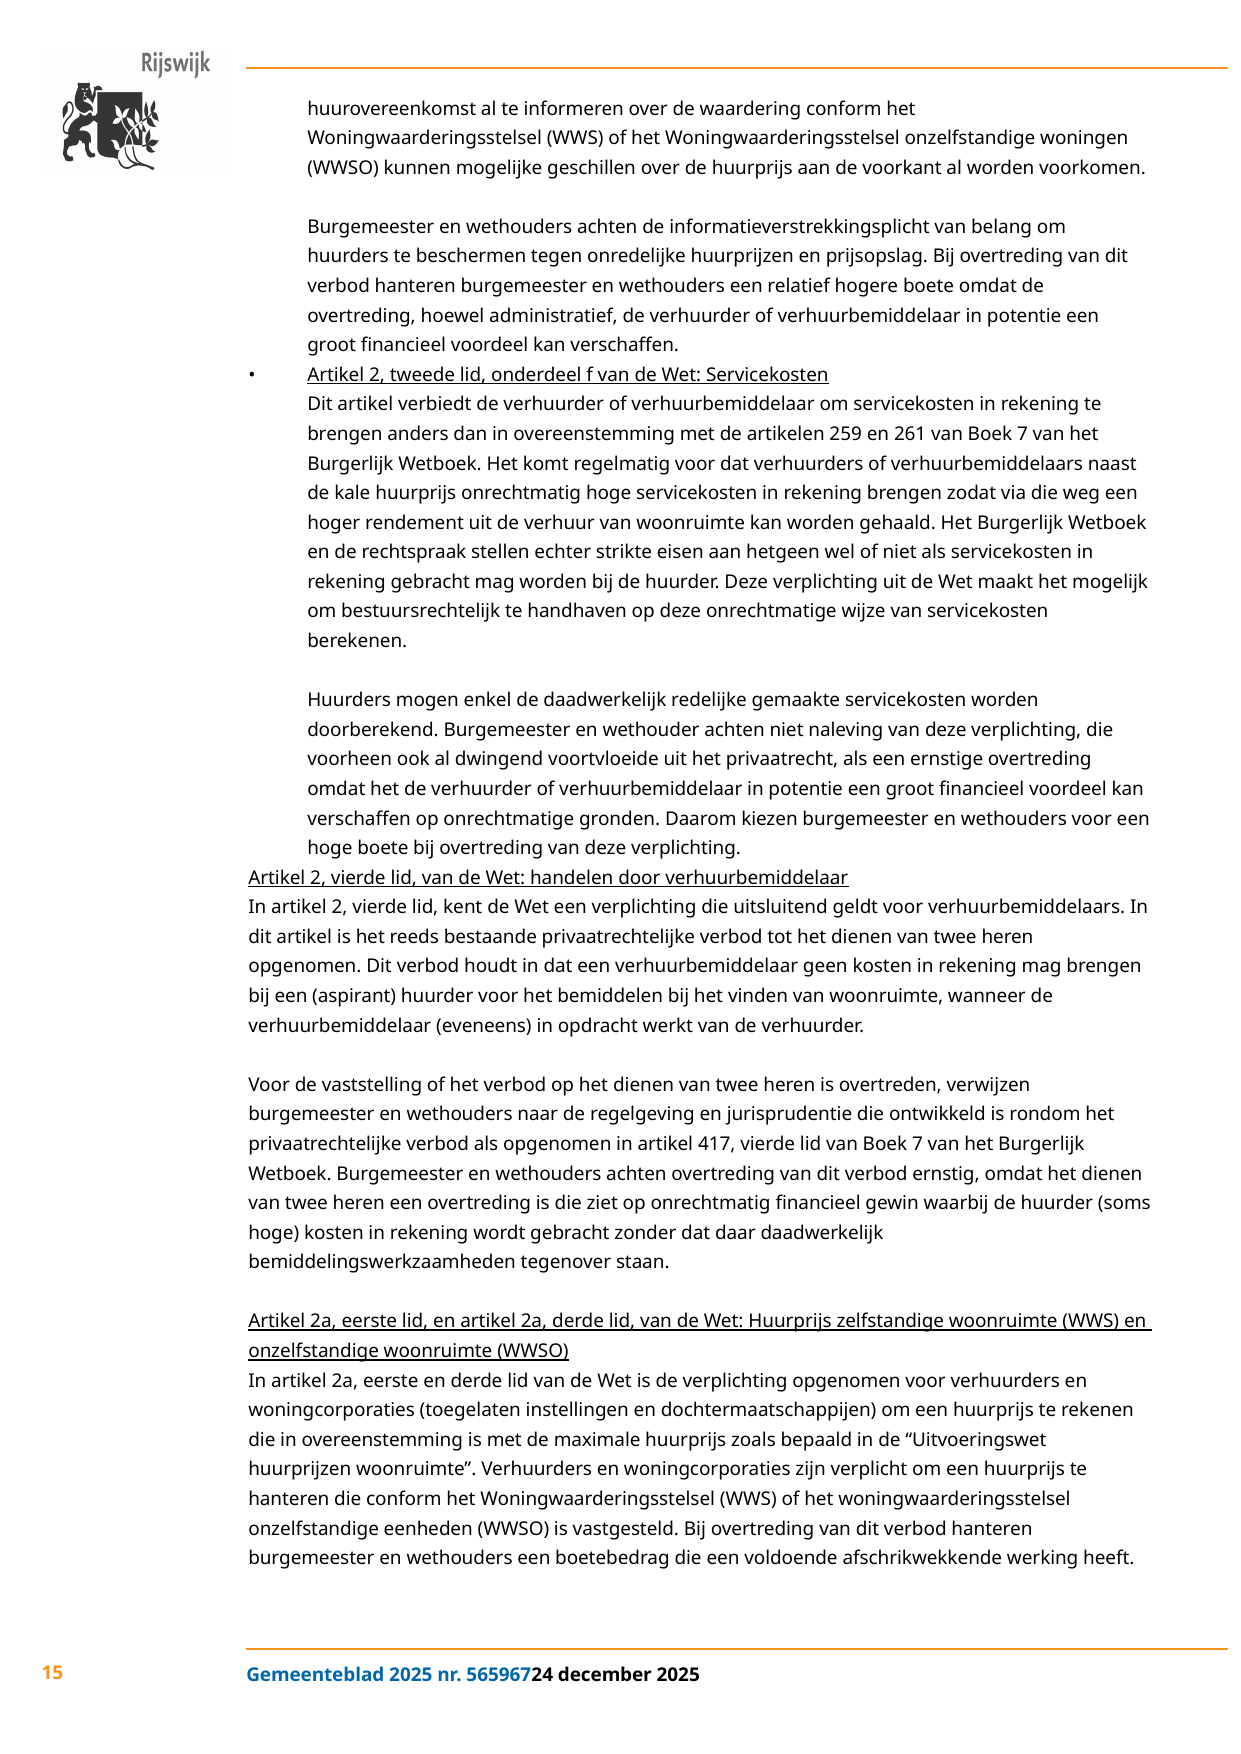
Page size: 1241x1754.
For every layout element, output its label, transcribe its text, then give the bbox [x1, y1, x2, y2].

list Dit artikel verbiedt de verhuurder of verhuurbemiddelaar om servicekosten in rekening te brengen anders dan in overeenstemming met de artikelen 259 en 261 van Boek 7 van het Burgerlijk Wetboek. Het komt regelmatig voor dat verhuurders of verhuurbemiddelaars naast de kale huurprijs onrechtmatig hoge servicekosten in rekening brengen zodat via die weg een hoger rendement uit de verhuur van woonruimte kan worden gehaald. Het Burgerlijk Wetboek en de rechtspraak stellen echter strikte eisen aan hetgeen wel of niet als servicekosten in rekening gebracht mag worden bij de huurder. Deze verplichting uit de Wet maakt het mogelijk om bestuursrechtelijk te handhaven op deze onrechtmatige wijze van servicekosten berekenen. [248, 391, 1152, 653]
list huurovereenkomst al te informeren over de waardering conform het Woningwaarderingsstelsel (WWS) of het Woningwaarderingsstelsel onzelfstandige woningen (WWSO) kunnen mogelijke geschillen over de huurprijs aan de voorkant al worden voorkomen. [248, 95, 1152, 180]
text Artikel 2, vierde lid, van de Wet: handelen door verhuurbemiddelaar [248, 864, 1152, 890]
text Voor de vaststelling of het verbod op het dienen van twee heren is overtreden, verwijzen burgemeester en wethouders naar de regelgeving en jurisprudentie die ontwikkeld is rondom het privaatrechtelijke verbod als opgenomen in artikel 417, vierde lid van Boek 7 van het Burgerlijk Wetboek. Burgemeester en wethouders achten overtreding van dit verbod ernstig, omdat het dienen van twee heren een overtreding is die ziet op onrechtmatig financieel gewin waarbij de huurder (soms hoge) kosten in rekening wordt gebracht zonder dat daar daadwerkelijk bemiddelingswerkzaamheden tegenover staan. [248, 1071, 1152, 1274]
list Artikel 2, tweede lid, onderdeel f van de Wet: Servicekosten [248, 361, 1152, 387]
text Artikel 2a, eerste lid, en artikel 2a, derde lid, van de Wet: Huurprijs zelfstandige woonruimte (WWS) en [248, 1308, 1152, 1329]
list Huurders mogen enkel de daadwerkelijk redelijke gemaakte servicekosten worden doorberekend. Burgemeester en wethouder achten niet naleving van deze verplichting, die voorheen ook al dwingend voortvloeide uit het privaatrecht, als een ernstige overtreding omdat het de verhuurder of verhuurbemiddelaar in potentie een groot financieel voordeel kan verschaffen op onrechtmatige gronden. Daarom kiezen burgemeester en wethouders voor een hoge boete bij overtreding van deze verplichting. [248, 686, 1152, 860]
text onzelfstandige woonruimte (WWSO) [248, 1331, 1152, 1363]
list Burgemeester en wethouders achten de informatieverstrekkingsplicht van belang om huurders te beschermen tegen onredelijke huurprijzen en prijsopslag. Bij overtreding van dit verbod hanteren burgemeester en wethouders een relatief hogere boete omdat de overtreding, hoewel administratief, de verhuurder of verhuurbemiddelaar in potentie een groot financieel voordeel kan verschaffen. [248, 213, 1152, 357]
text In artikel 2a, eerste en derde lid van de Wet is de verplichting opgenomen voor verhuurders en woningcorporaties (toegelaten instellingen en dochtermaatschappijen) om een huurprijs te rekenen die in overeenstemming is met de maximale huurprijs zoals bepaald in de “Uitvoeringswet huurprijzen woonruimte”. Verhuurders en woningcorporaties zijn verplicht om een huurprijs te hanteren die conform het Woningwaarderingsstelsel (WWS) of het woningwaarderingsstelsel onzelfstandige eenheden (WWSO) is vastgesteld. Bij overtreding van dit verbod hanteren burgemeester en wethouders een boetebedrag die een voldoende afschrikwekkende werking heeft. [248, 1367, 1152, 1570]
text In artikel 2, vierde lid, kent de Wet een verplichting die uitsluitend geldt voor verhuurbemiddelaars. In dit artikel is het reeds bestaande privaatrechtelijke verbod tot het dienen van twee heren opgenomen. Dit verbod houdt in dat een verhuurbemiddelaar geen kosten in rekening mag brengen bij een (aspirant) huurder voor het bemiddelen bij het vinden van woonruimte, wanneer de verhuurbemiddelaar (eveneens) in opdracht werkt van de verhuurder. [248, 893, 1152, 1038]
picture [41, 47, 231, 172]
